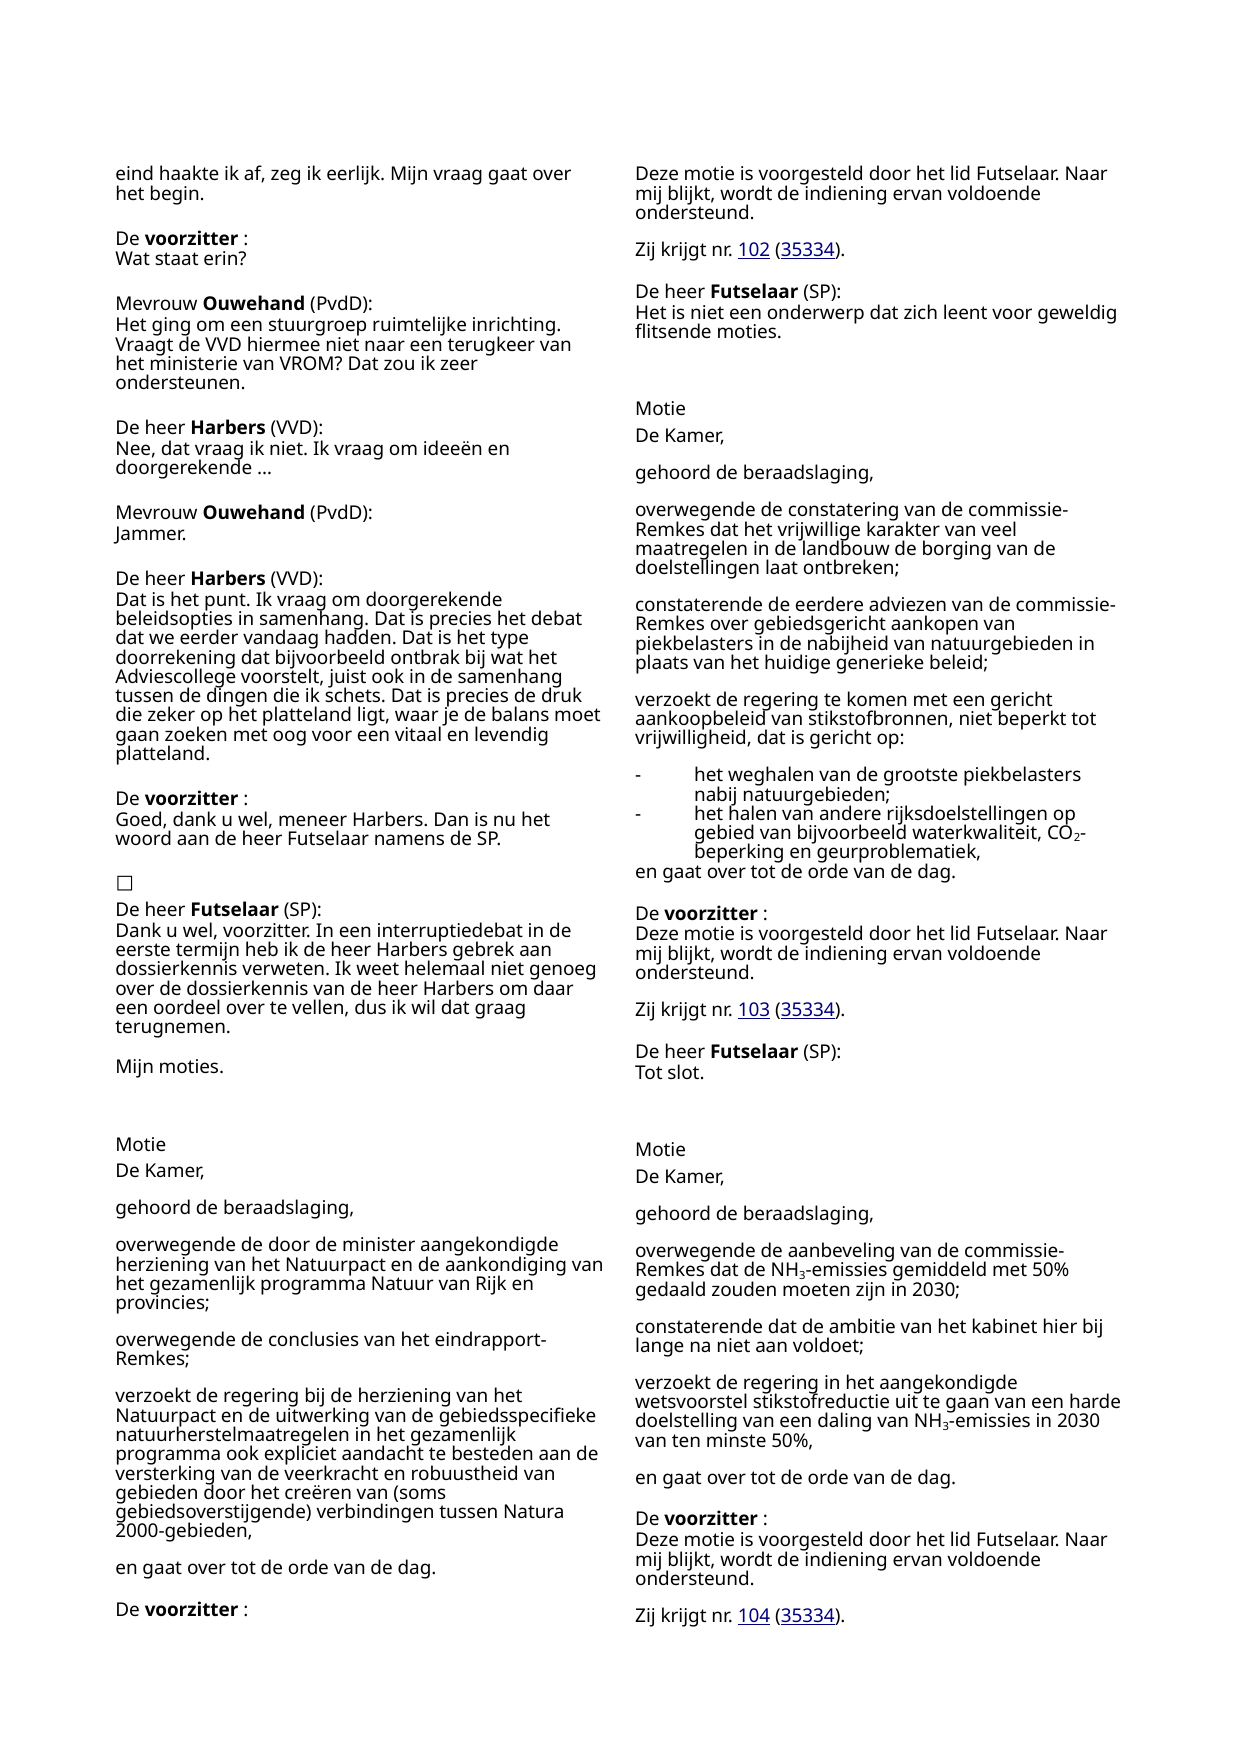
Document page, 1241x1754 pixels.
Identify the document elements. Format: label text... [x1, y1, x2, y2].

text Het ging om een stuurgroep ruimtelijke inrichting. Vraagt de VVD hiermee niet naar een terugkeer van het ministerie van VROM? Dat zou ik zeer ondersteunen. [115, 316, 605, 393]
text Mevrouw Ouwehand (PvdD): [115, 291, 605, 316]
list het weghalen van de grootste piekbelasters nabij natuurgebieden; [635, 766, 1125, 805]
text eind haakte ik af, zeg ik eerlijk. Mijn vraag gaat over het begin. [115, 165, 605, 204]
list het halen van andere rijksdoelstellingen op gebied van bijvoorbeeld waterkwaliteit, CO2-beperking en geurproblematiek, [635, 805, 1125, 863]
text De heer Futselaar (SP): [635, 278, 1125, 304]
text Mevrouw Ouwehand (PvdD): [115, 499, 605, 525]
text Dat is het punt. Ik vraag om doorgerekende beleidsopties in samenhang. Dat is precies het debat dat we eerder vandaag hadden. Dat is het type doorrekening dat bijvoorbeeld ontbrak bij wat het Adviescollege voorstelt, juist ook in de samenhang tussen de dingen die ik schets. Dat is precies de druk die zeker op het platteland ligt, waar je de balans moet gaan zoeken met oog voor een vitaal en levendig platteland. [115, 591, 605, 764]
text Het is niet een onderwerp dat zich leent voor geweldig flitsende moties. [635, 304, 1125, 342]
text overwegende de conclusies van het eindrapport-Remkes; [115, 1331, 605, 1370]
text De voorzitter : [115, 225, 605, 250]
text De voorzitter : [115, 1596, 605, 1622]
text gehoord de beraadslaging, [635, 464, 1125, 483]
text Deze motie is voorgesteld door het lid Futselaar. Naar mij blijkt, wordt de indiening ervan voldoende ondersteund. [635, 165, 1125, 223]
text Zij krijgt nr. 102 (35334). [635, 241, 1125, 260]
text Motie [635, 1136, 1125, 1162]
text Jammer. [115, 525, 605, 544]
text ⬜ [115, 870, 605, 896]
text gehoord de beraadslaging, [635, 1205, 1125, 1224]
text De heer Futselaar (SP): [115, 896, 605, 922]
text Motie [635, 396, 1125, 421]
text Mijn moties. [115, 1058, 605, 1077]
text Deze motie is voorgesteld door het lid Futselaar. Naar mij blijkt, wordt de indiening ervan voldoende ondersteund. [635, 925, 1125, 983]
text De voorzitter : [115, 785, 605, 811]
text verzoekt de regering in het aangekondigde wetsvoorstel stikstofreductie uit te gaan van een harde doelstelling van een daling van NH3-emissies in 2030 van ten minste 50%, [635, 1374, 1125, 1451]
text De heer Harbers (VVD): [115, 414, 605, 440]
text en gaat over tot de orde van de dag. [115, 1559, 605, 1578]
text verzoekt de regering bij de herziening van het Natuurpact en de uitwerking van de gebiedsspecifieke natuurherstelmaatregelen in het gezamenlijk programma ook expliciet aandacht te besteden aan de versterking van de veerkracht en robuustheid van gebieden door het creëren van (soms gebiedsoverstijgende) verbindingen tussen Natura 2000-gebieden, [115, 1387, 605, 1542]
text Zij krijgt nr. 104 (35334). [635, 1607, 1125, 1626]
text gehoord de beraadslaging, [115, 1199, 605, 1219]
text Nee, dat vraag ik niet. Ik vraag om ideeën en doorgerekende … [115, 440, 605, 478]
text verzoekt de regering te komen met een gericht aankoopbeleid van stikstofbronnen, niet beperkt tot vrijwilligheid, dat is gericht op: [635, 691, 1125, 749]
text constaterende dat de ambitie van het kabinet hier bij lange na niet aan voldoet; [635, 1318, 1125, 1356]
text Motie [115, 1131, 605, 1156]
text constaterende de eerdere adviezen van de commissie-Remkes over gebiedsgericht aankopen van piekbelasters in de nabijheid van natuurgebieden in plaats van het huidige generieke beleid; [635, 596, 1125, 673]
text overwegende de aanbeveling van de commissie-Remkes dat de NH3-emissies gemiddeld met 50% gedaald zouden moeten zijn in 2030; [635, 1242, 1125, 1300]
text overwegende de door de minister aangekondigde herziening van het Natuurpact en de aankondiging van het gezamenlijk programma Natuur van Rijk en provincies; [115, 1236, 605, 1313]
text en gaat over tot de orde van de dag. [635, 1469, 1125, 1488]
text De Kamer, [115, 1162, 605, 1182]
text De voorzitter : [635, 900, 1125, 925]
text De voorzitter : [635, 1506, 1125, 1531]
text Tot slot. [635, 1064, 1125, 1083]
text De heer Futselaar (SP): [635, 1038, 1125, 1064]
text Goed, dank u wel, meneer Harbers. Dan is nu het woord aan de heer Futselaar namens de SP. [115, 811, 605, 849]
text Zij krijgt nr. 103 (35334). [635, 1001, 1125, 1020]
text en gaat over tot de orde van de dag. [635, 863, 1125, 882]
text De heer Harbers (VVD): [115, 565, 605, 591]
text De Kamer, [635, 427, 1125, 447]
text De Kamer, [635, 1168, 1125, 1187]
text Dank u wel, voorzitter. In een interruptiedebat in de eerste termijn heb ik de heer Harbers gebrek aan dossierkennis verweten. Ik weet helemaal niet genoeg over de dossierkennis van de heer Harbers om daar een oordeel over te vellen, dus ik wil dat graag terugnemen. [115, 922, 605, 1037]
text Wat staat erin? [115, 250, 605, 270]
text overwegende de constatering van de commissie-Remkes dat het vrijwillige karakter van veel maatregelen in de landbouw de borging van de doelstellingen laat ontbreken; [635, 501, 1125, 578]
text Deze motie is voorgesteld door het lid Futselaar. Naar mij blijkt, wordt de indiening ervan voldoende ondersteund. [635, 1531, 1125, 1589]
